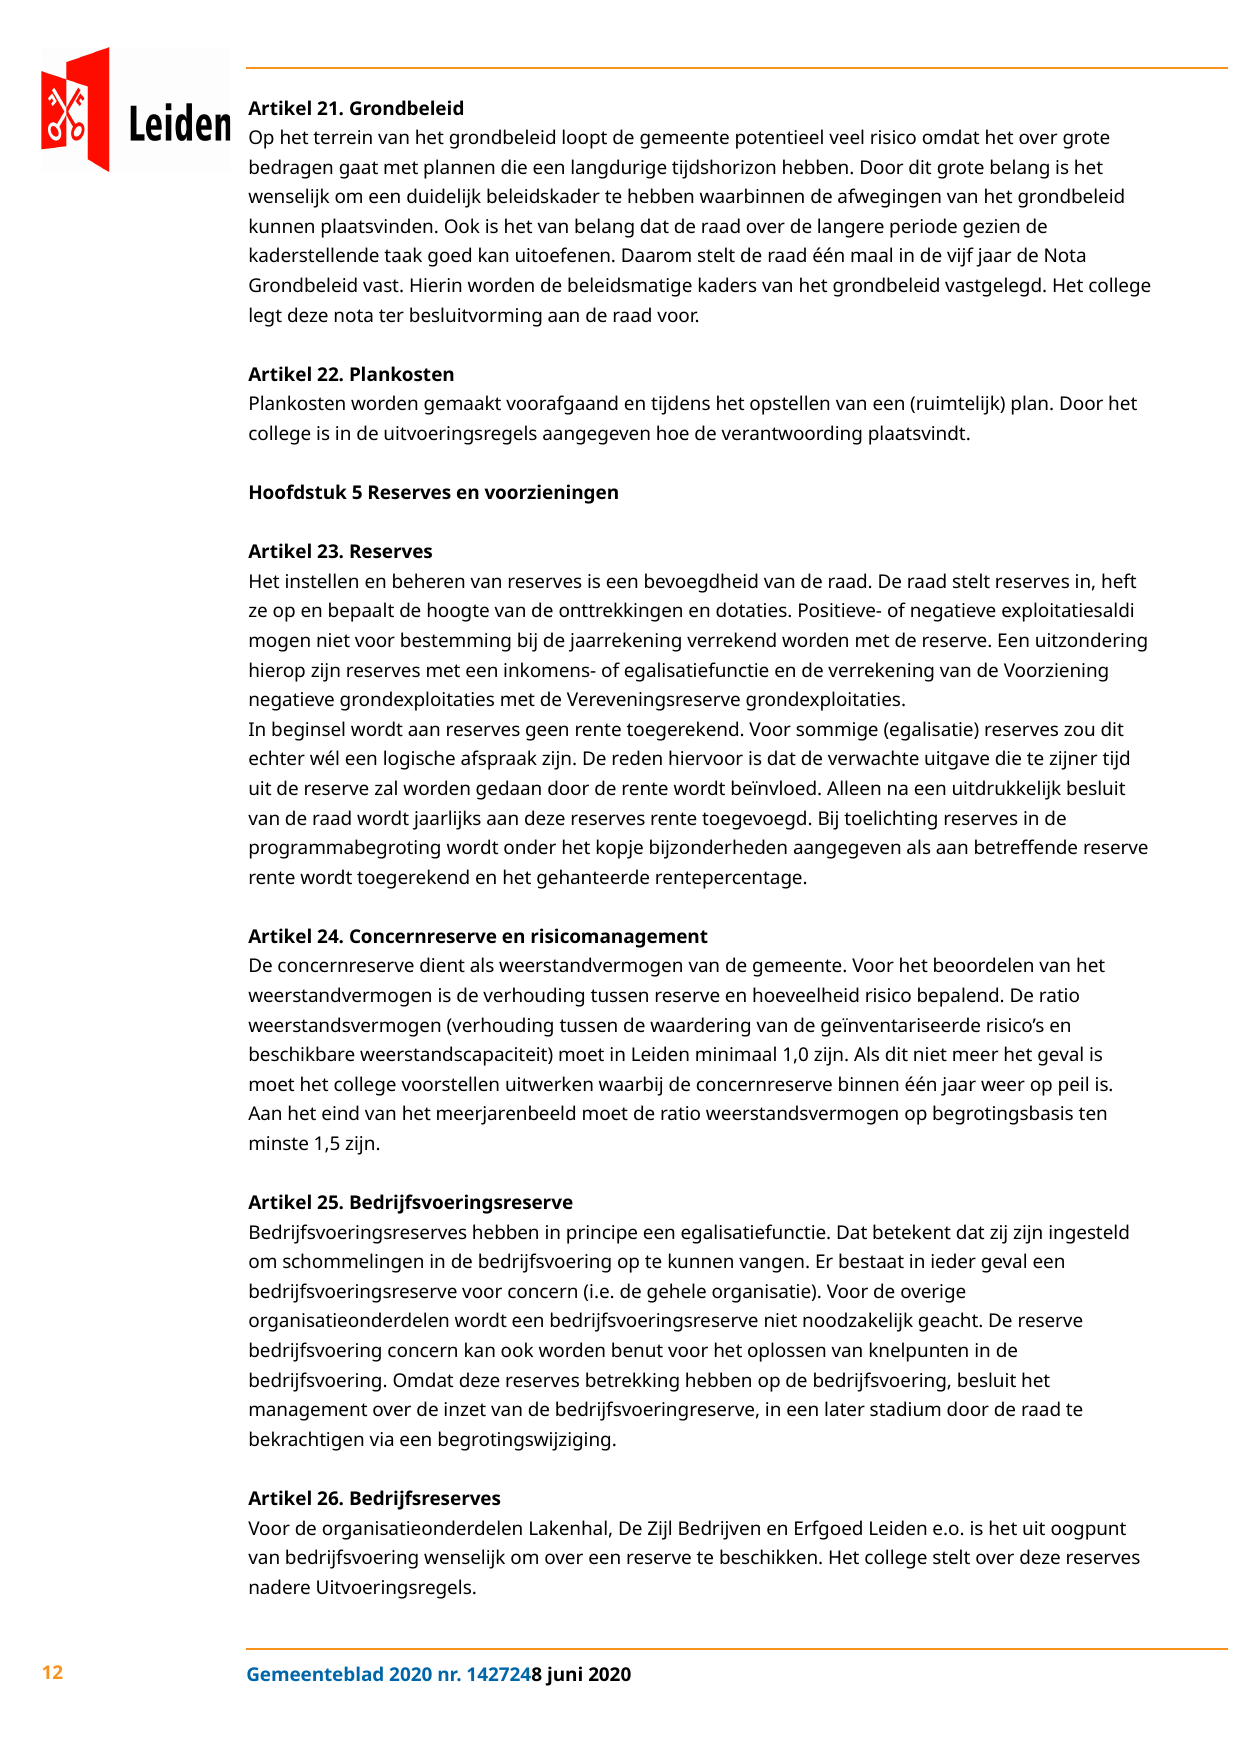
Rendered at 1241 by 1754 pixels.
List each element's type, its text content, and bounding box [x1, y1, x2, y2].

text De concernreserve dient als weerstandvermogen van de gemeente. Voor het beoordelen van het weerstandvermogen is de verhouding tussen reserve en hoeveelheid risico bepalend. De ratio weerstandsvermogen (verhouding tussen de waardering van de geïnventariseerde risico’s en beschikbare weerstandscapaciteit) moet in Leiden minimaal 1,0 zijn. Als dit niet meer het geval is moet het college voorstellen uitwerken waarbij de concernreserve binnen één jaar weer op peil is. Aan het eind van het meerjarenbeeld moet de ratio weerstandsvermogen op begrotingsbasis ten minste 1,5 zijn. [248, 953, 1152, 1156]
text Voor de organisatieonderdelen Lakenhal, De Zijl Bedrijven en Erfgoed Leiden e.o. is het uit oogpunt van bedrijfsvoering wenselijk om over een reserve te beschikken. Het college stelt over deze reserves nadere Uitvoeringsregels. [248, 1515, 1152, 1600]
text Artikel 21. Grondbeleid [248, 95, 1152, 121]
text Artikel 25. Bedrijfsvoeringsreserve [248, 1189, 1152, 1215]
picture [41, 47, 231, 172]
text In beginsel wordt aan reserves geen rente toegerekend. Voor sommige (egalisatie) reserves zou dit echter wél een logische afspraak zijn. De reden hiervoor is dat de verwachte uitgave die te zijner tijd uit de reserve zal worden gedaan door de rente wordt beïnvloed. Alleen na een uitdrukkelijk besluit van de raad wordt jaarlijks aan deze reserves rente toegevoegd. Bij toelichting reserves in de programmabegroting wordt onder het kopje bijzonderheden aangegeven als aan betreffende reserve rente wordt toegerekend en het gehanteerde rentepercentage. [248, 716, 1152, 890]
text Plankosten worden gemaakt voorafgaand en tijdens het opstellen van een (ruimtelijk) plan. Door het college is in de uitvoeringsregels aangegeven hoe de verantwoording plaatsvindt. [248, 391, 1152, 446]
text Artikel 24. Concernreserve en risicomanagement [248, 923, 1152, 949]
text Artikel 22. Plankosten [248, 361, 1152, 387]
text Op het terrein van het grondbeleid loopt de gemeente potentieel veel risico omdat het over grote bedragen gaat met plannen die een langdurige tijdshorizon hebben. Door dit grote belang is het wenselijk om een duidelijk beleidskader te hebben waarbinnen de afwegingen van het grondbeleid kunnen plaatsvinden. Ook is het van belang dat de raad over de langere periode gezien de kaderstellende taak goed kan uitoefenen. Daarom stelt de raad één maal in de vijf jaar de Nota Grondbeleid vast. Hierin worden de beleidsmatige kaders van het grondbeleid vastgelegd. Het college legt deze nota ter besluitvorming aan de raad voor. [248, 124, 1152, 328]
text Hoofdstuk 5 Reserves en voorzieningen [248, 479, 1152, 505]
text Bedrijfsvoeringsreserves hebben in principe een egalisatiefunctie. Dat betekent dat zij zijn ingesteld om schommelingen in de bedrijfsvoering op te kunnen vangen. Er bestaat in ieder geval een bedrijfsvoeringsreserve voor concern (i.e. de gehele organisatie). Voor de overige organisatieonderdelen wordt een bedrijfsvoeringsreserve niet noodzakelijk geacht. De reserve bedrijfsvoering concern kan ook worden benut voor het oplossen van knelpunten in de bedrijfsvoering. Omdat deze reserves betrekking hebben op de bedrijfsvoering, besluit het management over de inzet van de bedrijfsvoeringreserve, in een later stadium door de raad te bekrachtigen via een begrotingswijziging. [248, 1219, 1152, 1452]
text Artikel 26. Bedrijfsreserves [248, 1485, 1152, 1511]
text Het instellen en beheren van reserves is een bevoegdheid van de raad. De raad stelt reserves in, heft ze op en bepaalt de hoogte van de onttrekkingen en dotaties. Positieve- of negatieve exploitatiesaldi mogen niet voor bestemming bij de jaarrekening verrekend worden met de reserve. Een uitzondering hierop zijn reserves met een inkomens- of egalisatiefunctie en de verrekening van de Voorziening negatieve grondexploitaties met de Vereveningsreserve grondexploitaties. [248, 568, 1152, 712]
text Artikel 23. Reserves [248, 538, 1152, 564]
